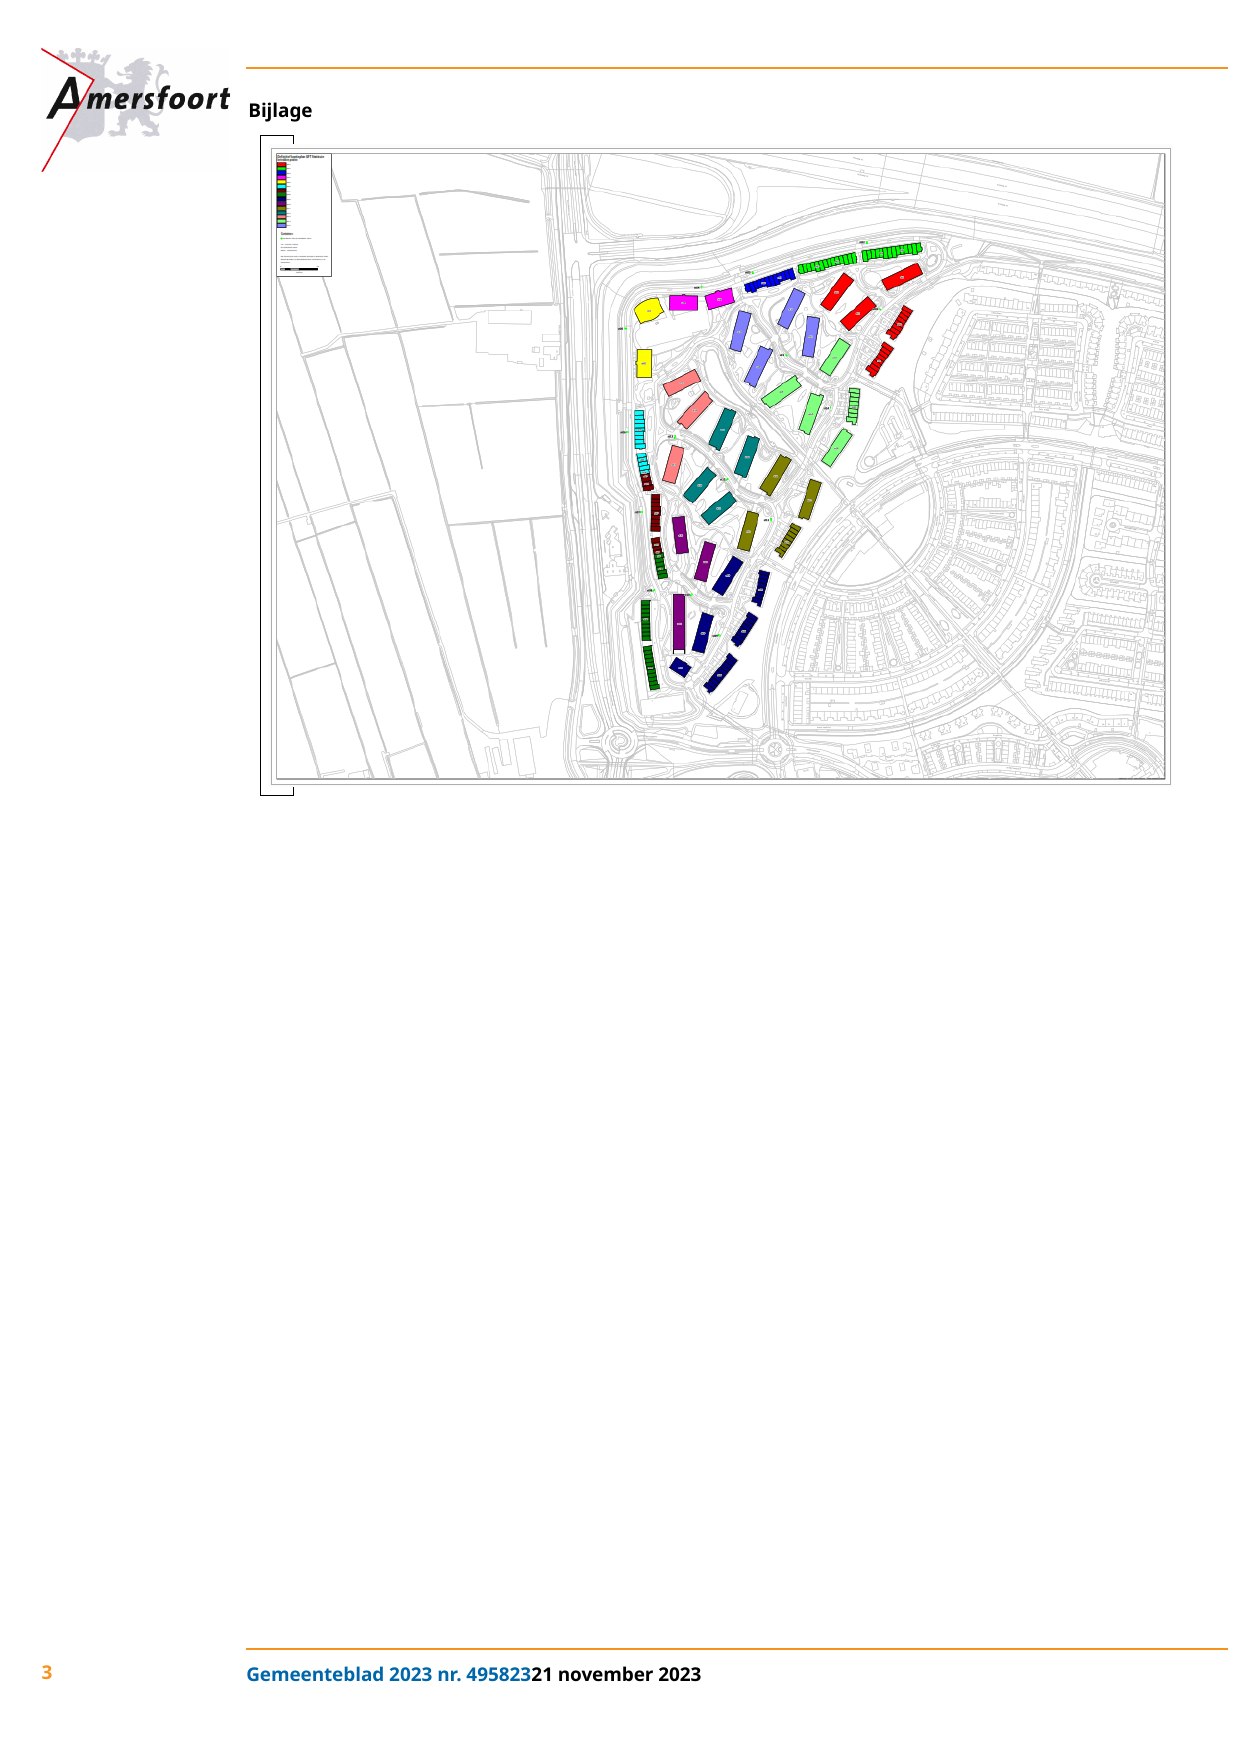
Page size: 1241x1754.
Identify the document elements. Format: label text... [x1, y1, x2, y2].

picture [41, 47, 231, 172]
text Bijlage [248, 95, 1152, 123]
picture [268, 144, 1173, 787]
